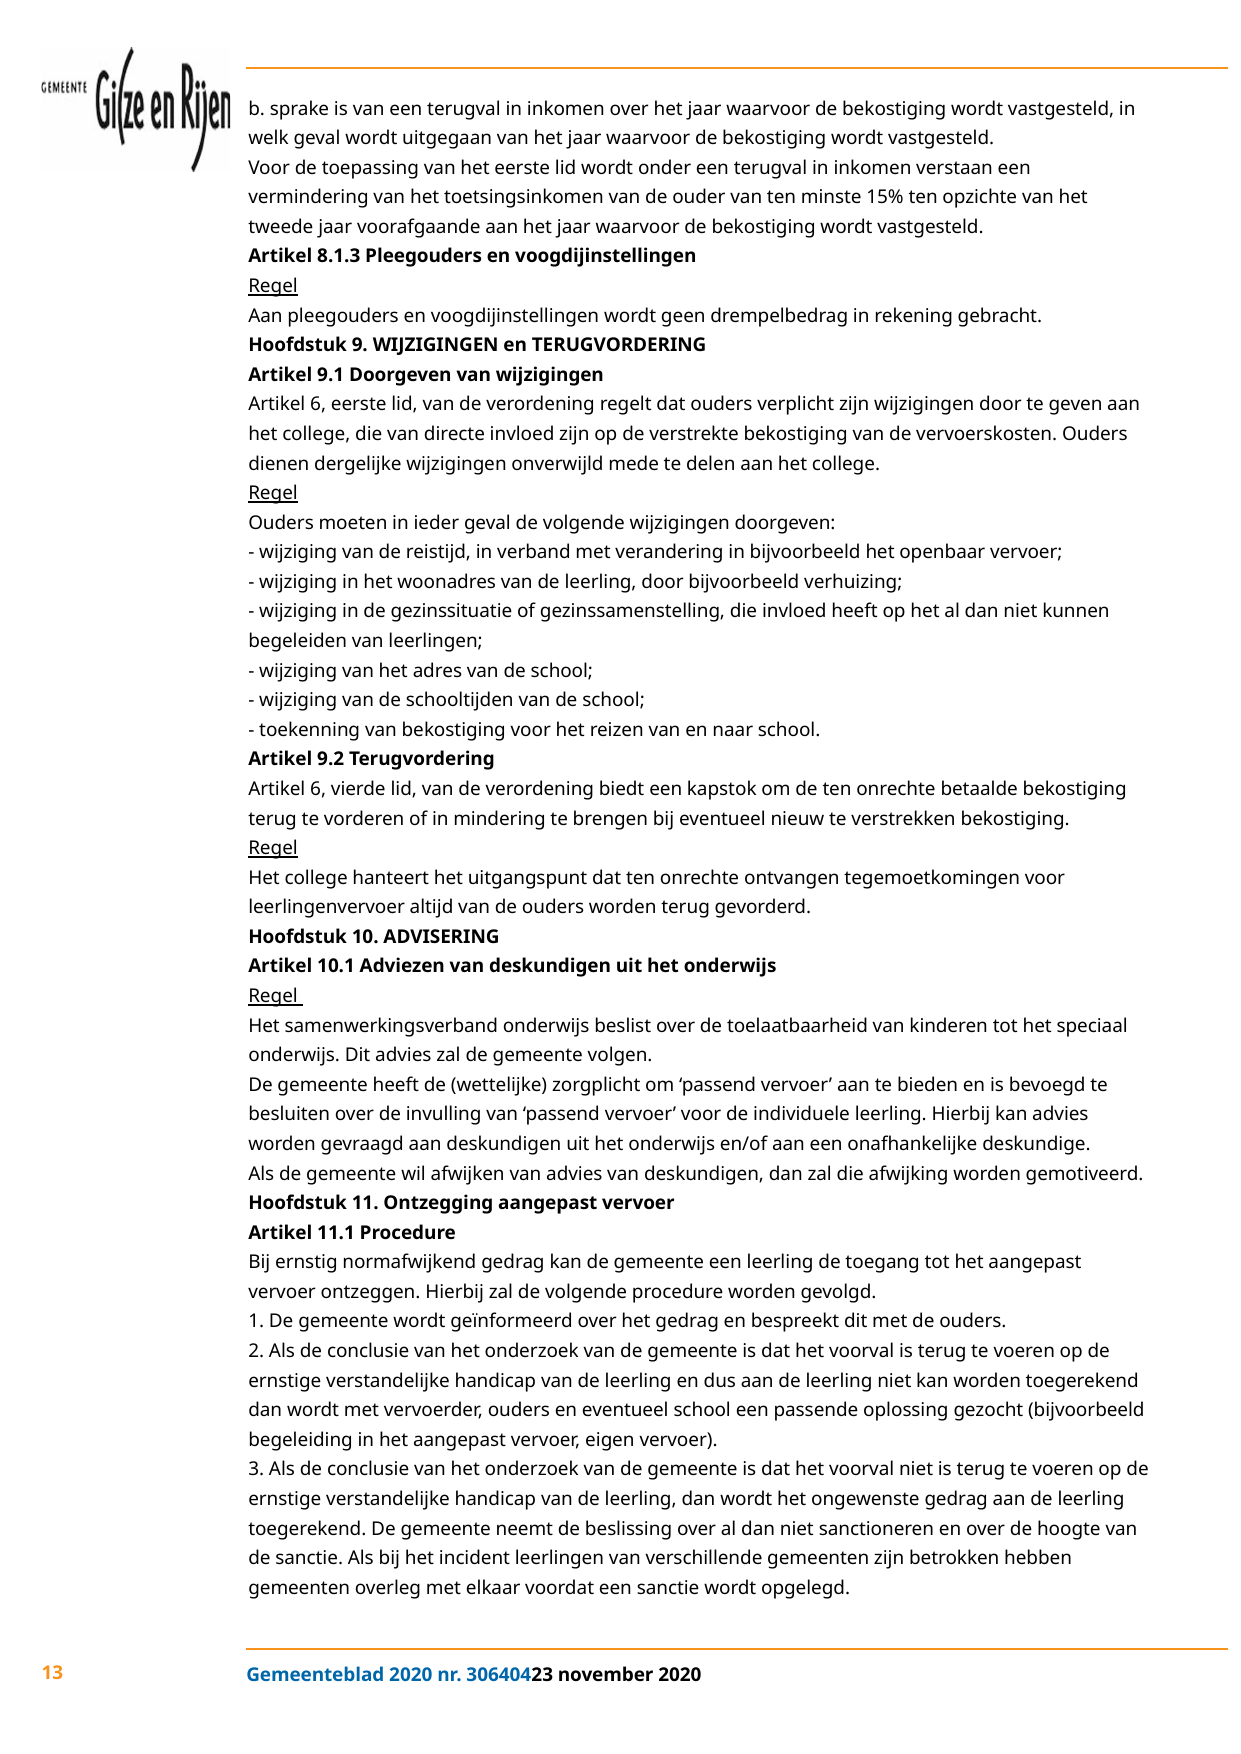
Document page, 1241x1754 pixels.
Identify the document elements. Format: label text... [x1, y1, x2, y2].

text Regel [248, 479, 1152, 505]
text Voor de toepassing van het eerste lid wordt onder een terugval in inkomen verstaan een vermindering van het toetsingsinkomen van de ouder van ten minste 15% ten opzichte van het tweede jaar voorafgaande aan het jaar waarvoor de bekostiging wordt vastgesteld. [248, 154, 1152, 239]
text - wijziging in het woonadres van de leerling, door bijvoorbeeld verhuizing; [248, 568, 1152, 594]
text 2. Als de conclusie van het onderzoek van de gemeente is dat het voorval is terug te voeren op de ernstige verstandelijke handicap van de leerling en dus aan de leerling niet kan worden toegerekend dan wordt met vervoerder, ouders en eventueel school een passende oplossing gezocht (bijvoorbeeld begeleiding in het aangepast vervoer, eigen vervoer). [248, 1337, 1152, 1452]
text Artikel 8.1.3 Pleegouders en voogdijinstellingen [248, 243, 1152, 268]
text Bij ernstig normafwijkend gedrag kan de gemeente een leerling de toegang tot het aangepast vervoer ontzeggen. Hierbij zal de volgende procedure worden gevolgd. [248, 1248, 1152, 1304]
text Artikel 6, eerste lid, van de verordening regelt dat ouders verplicht zijn wijzigingen door te geven aan het college, die van directe invloed zijn op de verstrekte bekostiging van de vervoerskosten. Ouders dienen dergelijke wijzigingen onverwijld mede te delen aan het college. [248, 391, 1152, 476]
text 3. Als de conclusie van het onderzoek van de gemeente is dat het voorval niet is terug te voeren op de ernstige verstandelijke handicap van de leerling, dan wordt het ongewenste gedrag aan de leerling toegerekend. De gemeente neemt de beslissing over al dan niet sanctioneren en over de hoogte van de sanctie. Als bij het incident leerlingen van verschillende gemeenten zijn betrokken hebben gemeenten overleg met elkaar voordat een sanctie wordt opgelegd. [248, 1456, 1152, 1600]
text Ouders moeten in ieder geval de volgende wijzigingen doorgeven: [248, 509, 1152, 535]
text De gemeente heeft de (wettelijke) zorgplicht om ‘passend vervoer’ aan te bieden en is bevoegd te besluiten over de invulling van ‘passend vervoer’ voor de individuele leerling. Hierbij kan advies worden gevraagd aan deskundigen uit het onderwijs en/of aan een onafhankelijke deskundige. [248, 1071, 1152, 1156]
text - wijziging van de reistijd, in verband met verandering in bijvoorbeeld het openbaar vervoer; [248, 538, 1152, 564]
text Hoofdstuk 11. Ontzegging aangepast vervoer [248, 1189, 1152, 1215]
text Het samenwerkingsverband onderwijs beslist over de toelaatbaarheid van kinderen tot het speciaal onderwijs. Dit advies zal de gemeente volgen. [248, 1012, 1152, 1067]
text Artikel 10.1 Adviezen van deskundigen uit het onderwijs [248, 953, 1152, 978]
text Hoofdstuk 9. WIJZIGINGEN en TERUGVORDERING [248, 331, 1152, 357]
text Het college hanteert het uitgangspunt dat ten onrechte ontvangen tegemoetkomingen voor leerlingenvervoer altijd van de ouders worden terug gevorderd. [248, 864, 1152, 919]
text Regel [248, 834, 1152, 860]
picture [41, 47, 231, 172]
text Als de gemeente wil afwijken van advies van deskundigen, dan zal die afwijking worden gemotiveerd. [248, 1160, 1152, 1186]
text Artikel 9.1 Doorgeven van wijzigingen [248, 361, 1152, 387]
text - wijziging van het adres van de school; [248, 657, 1152, 683]
text Hoofdstuk 10. ADVISERING [248, 923, 1152, 949]
text - wijziging in de gezinssituatie of gezinssamenstelling, die invloed heeft op het al dan niet kunnen begeleiden van leerlingen; [248, 598, 1152, 653]
text Artikel 9.2 Terugvordering [248, 746, 1152, 771]
text Artikel 6, vierde lid, van de verordening biedt een kapstok om de ten onrechte betaalde bekostiging terug te vorderen of in mindering te brengen bij eventueel nieuw te verstrekken bekostiging. [248, 775, 1152, 831]
text 1. De gemeente wordt geïnformeerd over het gedrag en bespreekt dit met de ouders. [248, 1308, 1152, 1333]
text Regel [248, 272, 1152, 298]
text Artikel 11.1 Procedure [248, 1219, 1152, 1245]
text - wijziging van de schooltijden van de school; [248, 686, 1152, 712]
text b. sprake is van een terugval in inkomen over het jaar waarvoor de bekostiging wordt vastgesteld, in welk geval wordt uitgegaan van het jaar waarvoor de bekostiging wordt vastgesteld. [248, 95, 1152, 150]
text Regel [248, 982, 1152, 1008]
text Aan pleegouders en voogdijinstellingen wordt geen drempelbedrag in rekening gebracht. [248, 302, 1152, 328]
text - toekenning van bekostiging voor het reizen van en naar school. [248, 716, 1152, 742]
